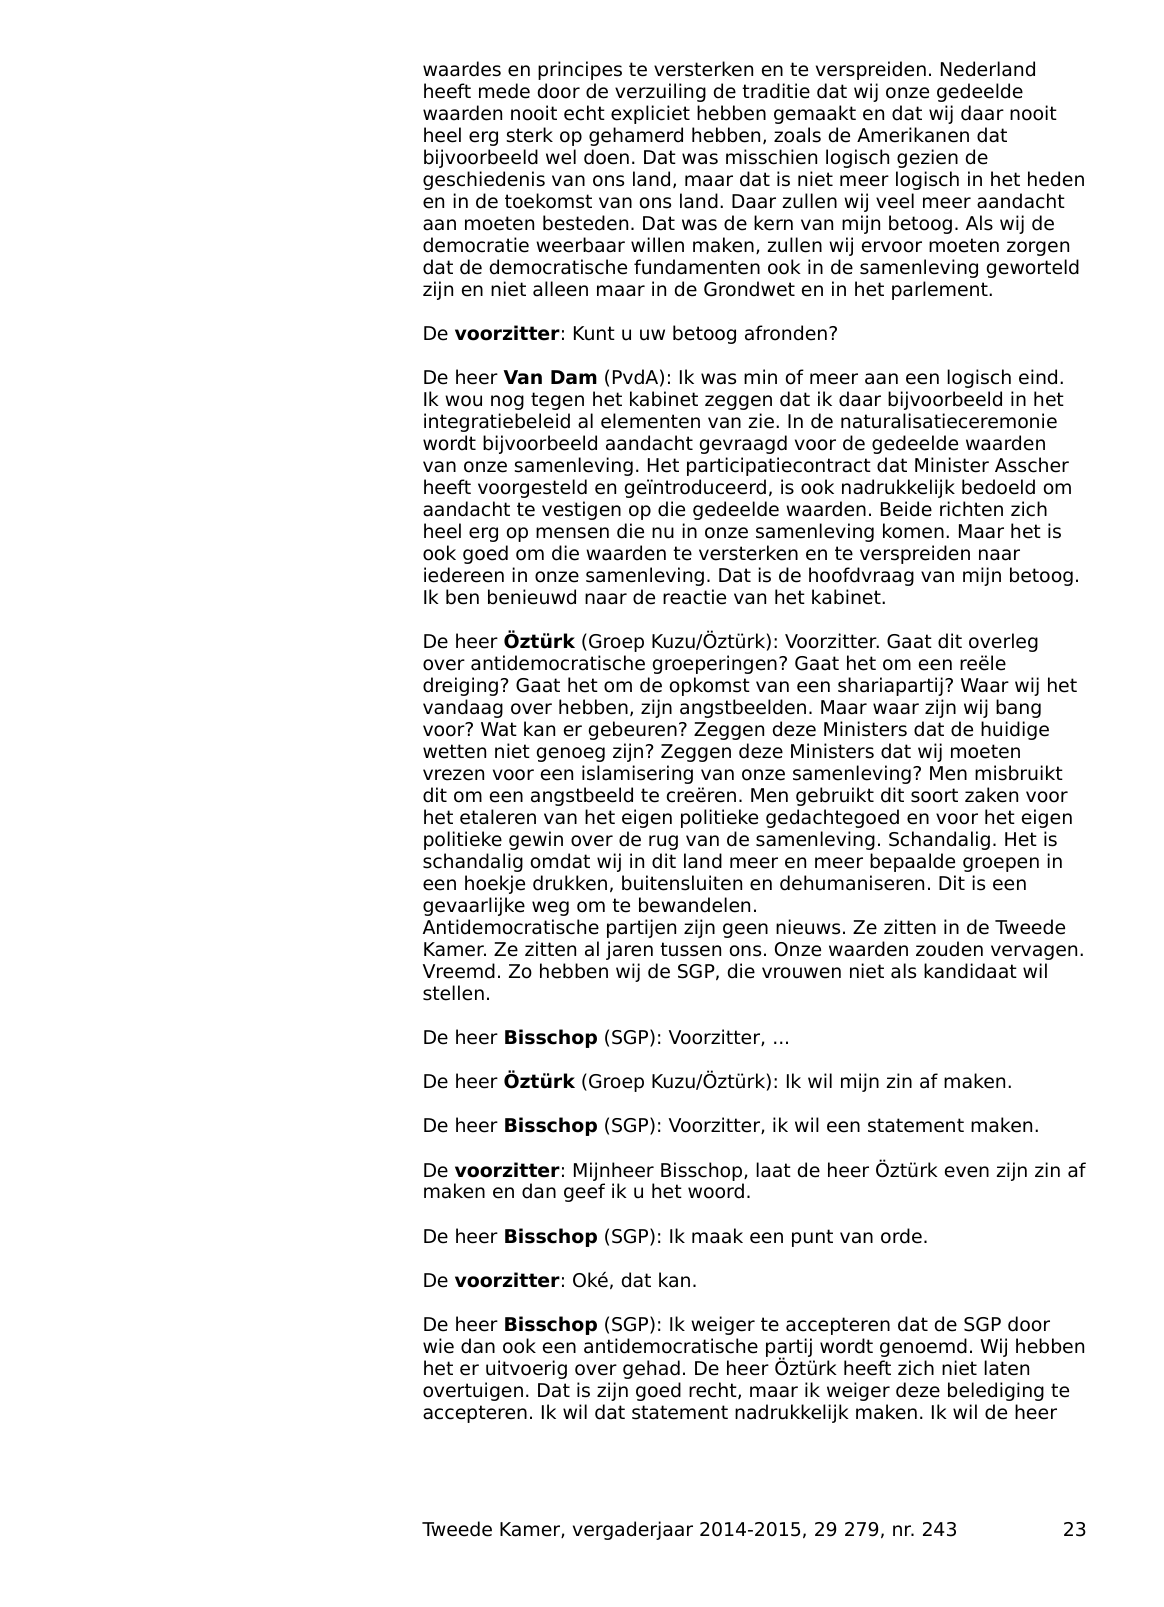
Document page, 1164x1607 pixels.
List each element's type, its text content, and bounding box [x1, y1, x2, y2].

text waardes en principes te versterken en te verspreiden. Nederland heeft mede door de verzuiling de traditie dat wij onze gedeelde waarden nooit echt expliciet hebben gemaakt en dat wij daar nooit heel erg sterk op gehamerd hebben, zoals de Amerikanen dat bijvoorbeeld wel doen. Dat was misschien logisch gezien de geschiedenis van ons land, maar dat is niet meer logisch in het heden en in de toekomst van ons land. Daar zullen wij veel meer aandacht aan moeten besteden. Dat was de kern van mijn betoog. Als wij de democratie weerbaar willen maken, zullen wij ervoor moeten zorgen dat de democratische fundamenten ook in de samenleving geworteld zijn en niet alleen maar in de Grondwet en in het parlement. [422, 59, 1087, 301]
text Antidemocratische partijen zijn geen nieuws. Ze zitten in de Tweede Kamer. Ze zitten al jaren tussen ons. Onze waarden zouden vervagen. Vreemd. Zo hebben wij de SGP, die vrouwen niet als kandidaat wil stellen. [422, 917, 1087, 1005]
text De heer Bisschop (SGP): Ik weiger te accepteren dat de SGP door wie dan ook een antidemocratische partij wordt genoemd. Wij hebben het er uitvoerig over gehad. De heer Öztürk heeft zich niet laten overtuigen. Dat is zijn goed recht, maar ik weiger deze belediging te accepteren. Ik wil dat statement nadrukkelijk maken. Ik wil de heer [422, 1314, 1087, 1424]
text De heer Bisschop (SGP): Voorzitter, ... [422, 1027, 1087, 1049]
text De voorzitter: Kunt u uw betoog afronden? [422, 323, 1087, 345]
text De heer Bisschop (SGP): Ik maak een punt van orde. [422, 1226, 1087, 1248]
text De voorzitter: Mijnheer Bisschop, laat de heer Öztürk even zijn zin af maken en dan geef ik u het woord. [422, 1159, 1087, 1203]
text De heer Öztürk (Groep Kuzu/Öztürk): Voorzitter. Gaat dit overleg over antidemocratische groeperingen? Gaat het om een reële dreiging? Gaat het om de opkomst van een shariapartij? Waar wij het vandaag over hebben, zijn angstbeelden. Maar waar zijn wij bang voor? Wat kan er gebeuren? Zeggen deze Ministers dat de huidige wetten niet genoeg zijn? Zeggen deze Ministers dat wij moeten vrezen voor een islamisering van onze samenleving? Men misbruikt dit om een angstbeeld te creëren. Men gebruikt dit soort zaken voor het etaleren van het eigen politieke gedachtegoed en voor het eigen politieke gewin over de rug van de samenleving. Schandalig. Het is schandalig omdat wij in dit land meer en meer bepaalde groepen in een hoekje drukken, buitensluiten en dehumaniseren. Dit is een gevaarlijke weg om te bewandelen. [422, 631, 1087, 917]
text De heer Öztürk (Groep Kuzu/Öztürk): Ik wil mijn zin af maken. [422, 1071, 1087, 1093]
text De heer Bisschop (SGP): Voorzitter, ik wil een statement maken. [422, 1115, 1087, 1137]
text De heer Van Dam (PvdA): Ik was min of meer aan een logisch eind. Ik wou nog tegen het kabinet zeggen dat ik daar bijvoorbeeld in het integratiebeleid al elementen van zie. In de naturalisatieceremonie wordt bijvoorbeeld aandacht gevraagd voor de gedeelde waarden van onze samenleving. Het participatiecontract dat Minister Asscher heeft voorgesteld en geïntroduceerd, is ook nadrukkelijk bedoeld om aandacht te vestigen op die gedeelde waarden. Beide richten zich heel erg op mensen die nu in onze samenleving komen. Maar het is ook goed om die waarden te versterken en te verspreiden naar iedereen in onze samenleving. Dat is de hoofdvraag van mijn betoog. Ik ben benieuwd naar de reactie van het kabinet. [422, 367, 1087, 609]
text De voorzitter: Oké, dat kan. [422, 1270, 1087, 1292]
